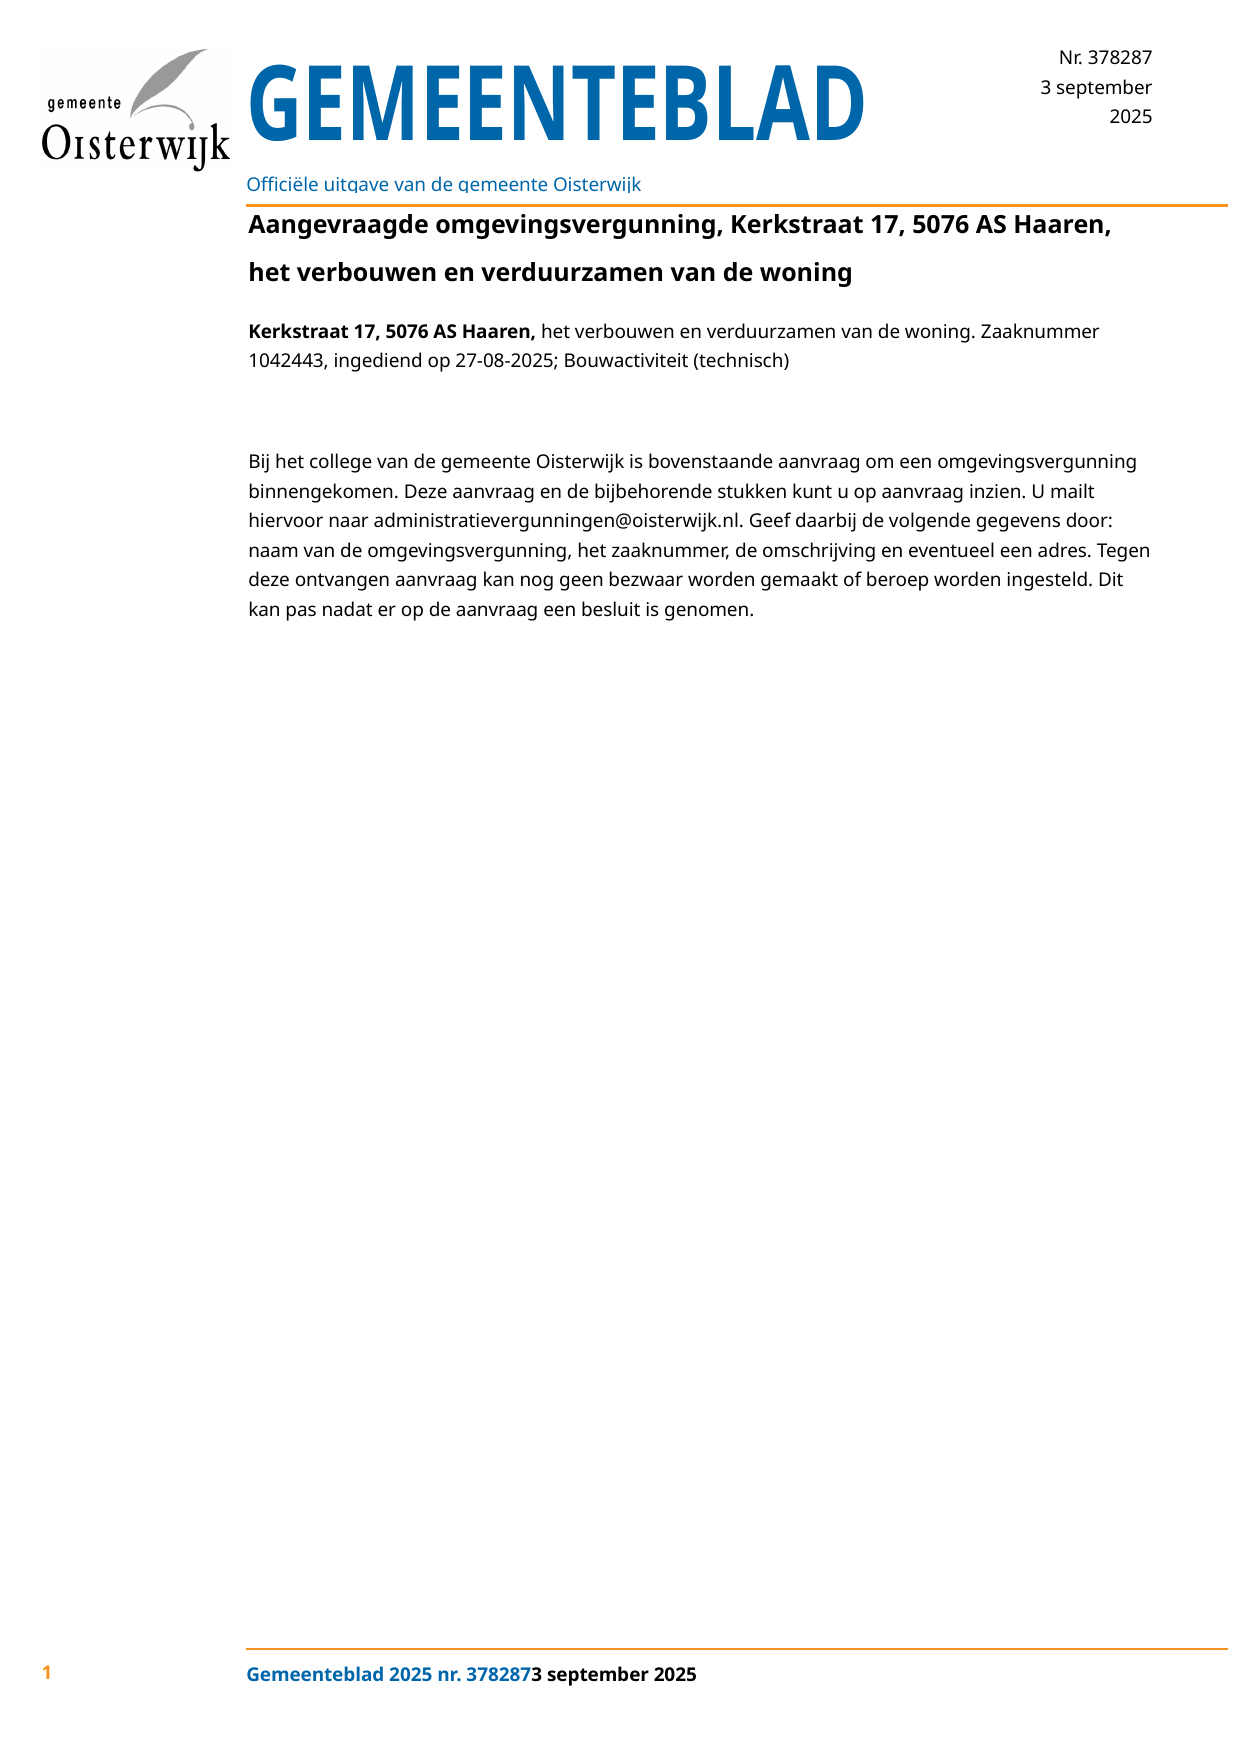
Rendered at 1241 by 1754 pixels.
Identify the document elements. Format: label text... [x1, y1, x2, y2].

text Aangevraagde omgevingsvergunning, Kerkstraat 17, 5076 AS Haaren, het verbouwen en verduurzamen van de woning [248, 207, 1152, 288]
picture [41, 47, 231, 172]
text Kerkstraat 17, 5076 AS Haaren, het verbouwen en verduurzamen van de woning. Zaaknummer 1042443, ingediend op 27-08-2025; Bouwactiviteit (technisch) [248, 318, 1152, 373]
text Bij het college van de gemeente Oisterwijk is bovenstaande aanvraag om een omgevingsvergunning binnengekomen. Deze aanvraag en de bijbehorende stukken kunt u op aanvraag inzien. U mailt hiervoor naar administratievergunningen@oisterwijk.nl. Geef daarbij de volgende gegevens door: naam van de omgevingsvergunning, het zaaknummer, de omschrijving en eventueel een adres. Tegen deze ontvangen aanvraag kan nog geen bezwaar worden gemaakt of beroep worden ingesteld. Dit kan pas nadat er op de aanvraag een besluit is genomen. [248, 448, 1152, 622]
